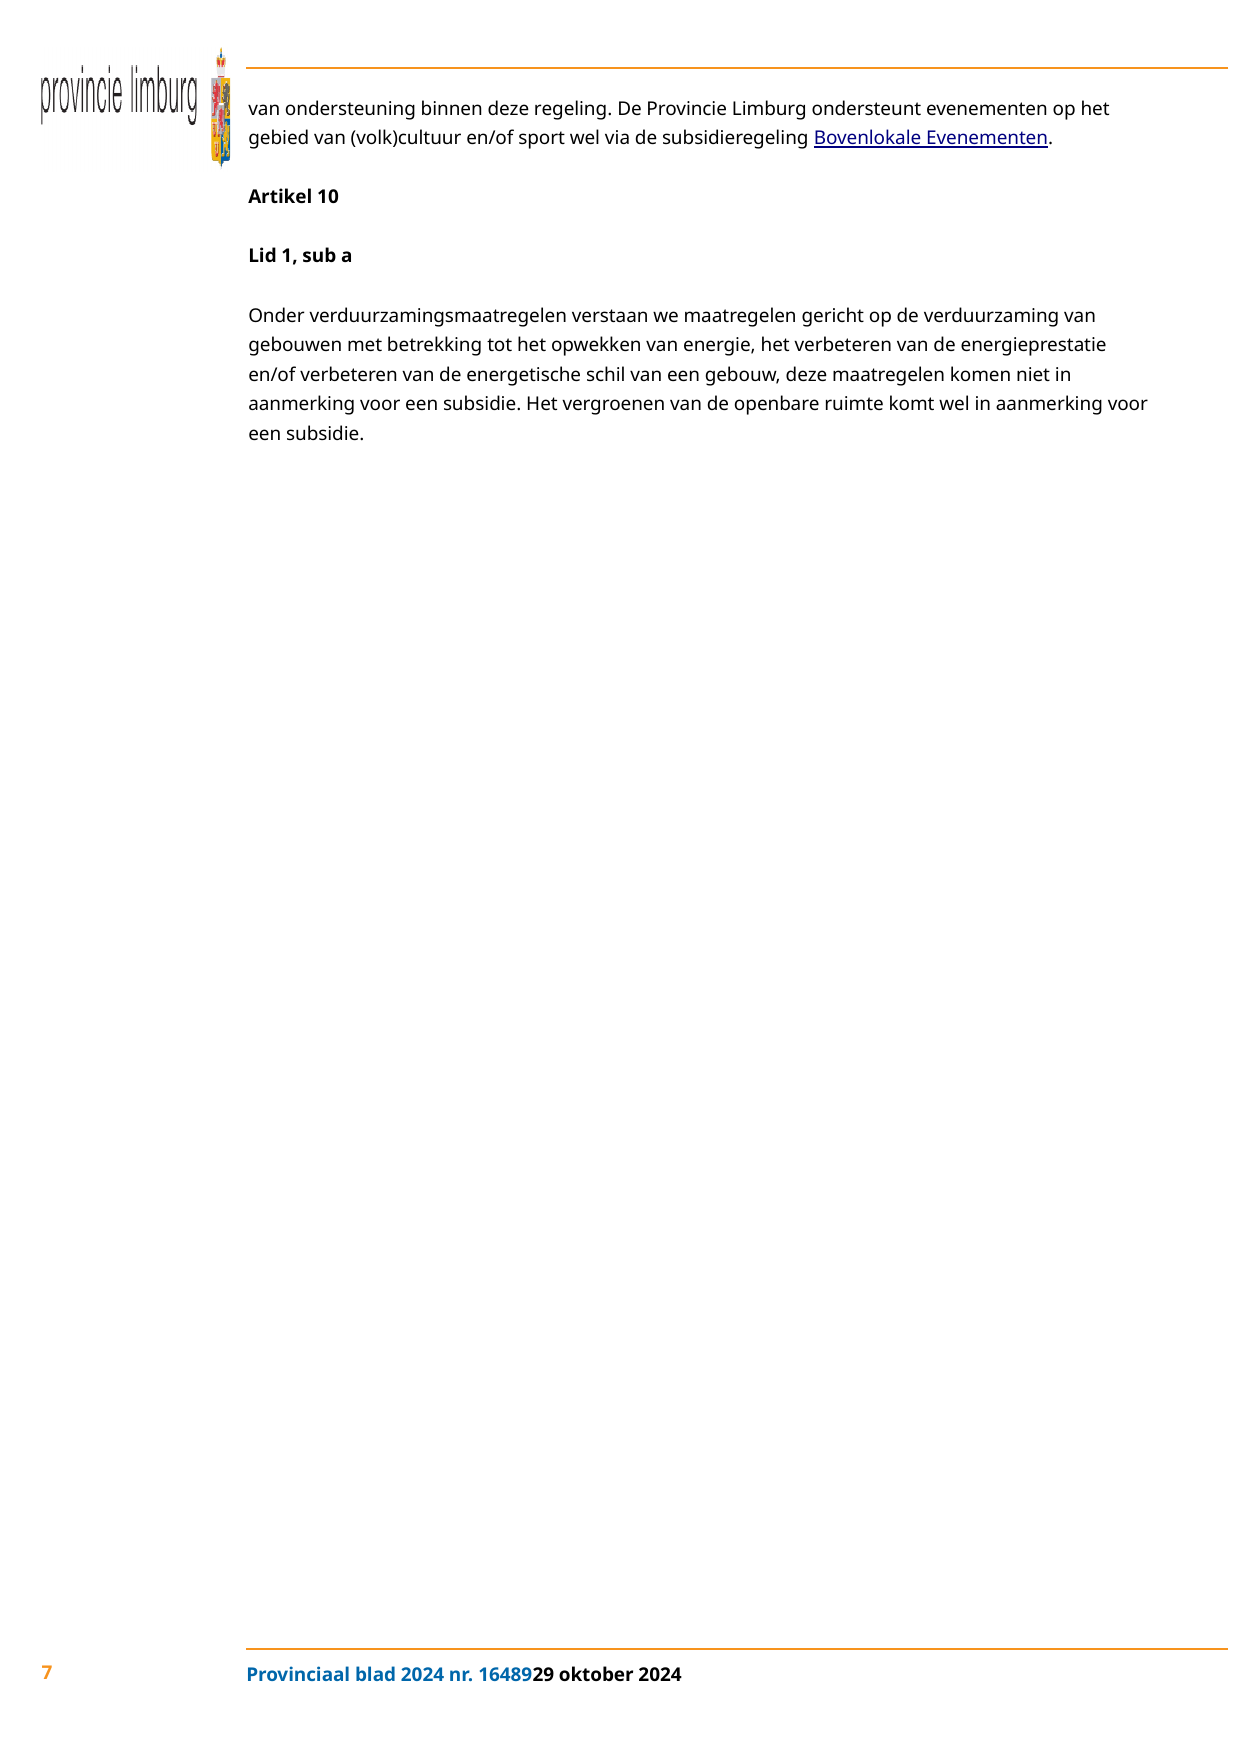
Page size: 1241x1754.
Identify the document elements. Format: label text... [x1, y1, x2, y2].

text Lid 1, sub a [248, 243, 1152, 268]
picture [41, 47, 231, 172]
text van ondersteuning binnen deze regeling. De Provincie Limburg ondersteunt evenementen op het gebied van (volk)cultuur en/of sport wel via de subsidieregeling Bovenlokale Evenementen. [248, 95, 1152, 150]
text Onder verduurzamingsmaatregelen verstaan we maatregelen gericht op de verduurzaming van gebouwen met betrekking tot het opwekken van energie, het verbeteren van de energieprestatie en/of verbeteren van de energetische schil van een gebouw, deze maatregelen komen niet in aanmerking voor een subsidie. Het vergroenen van de openbare ruimte komt wel in aanmerking voor een subsidie. [248, 302, 1152, 446]
text Artikel 10 [248, 183, 1152, 209]
